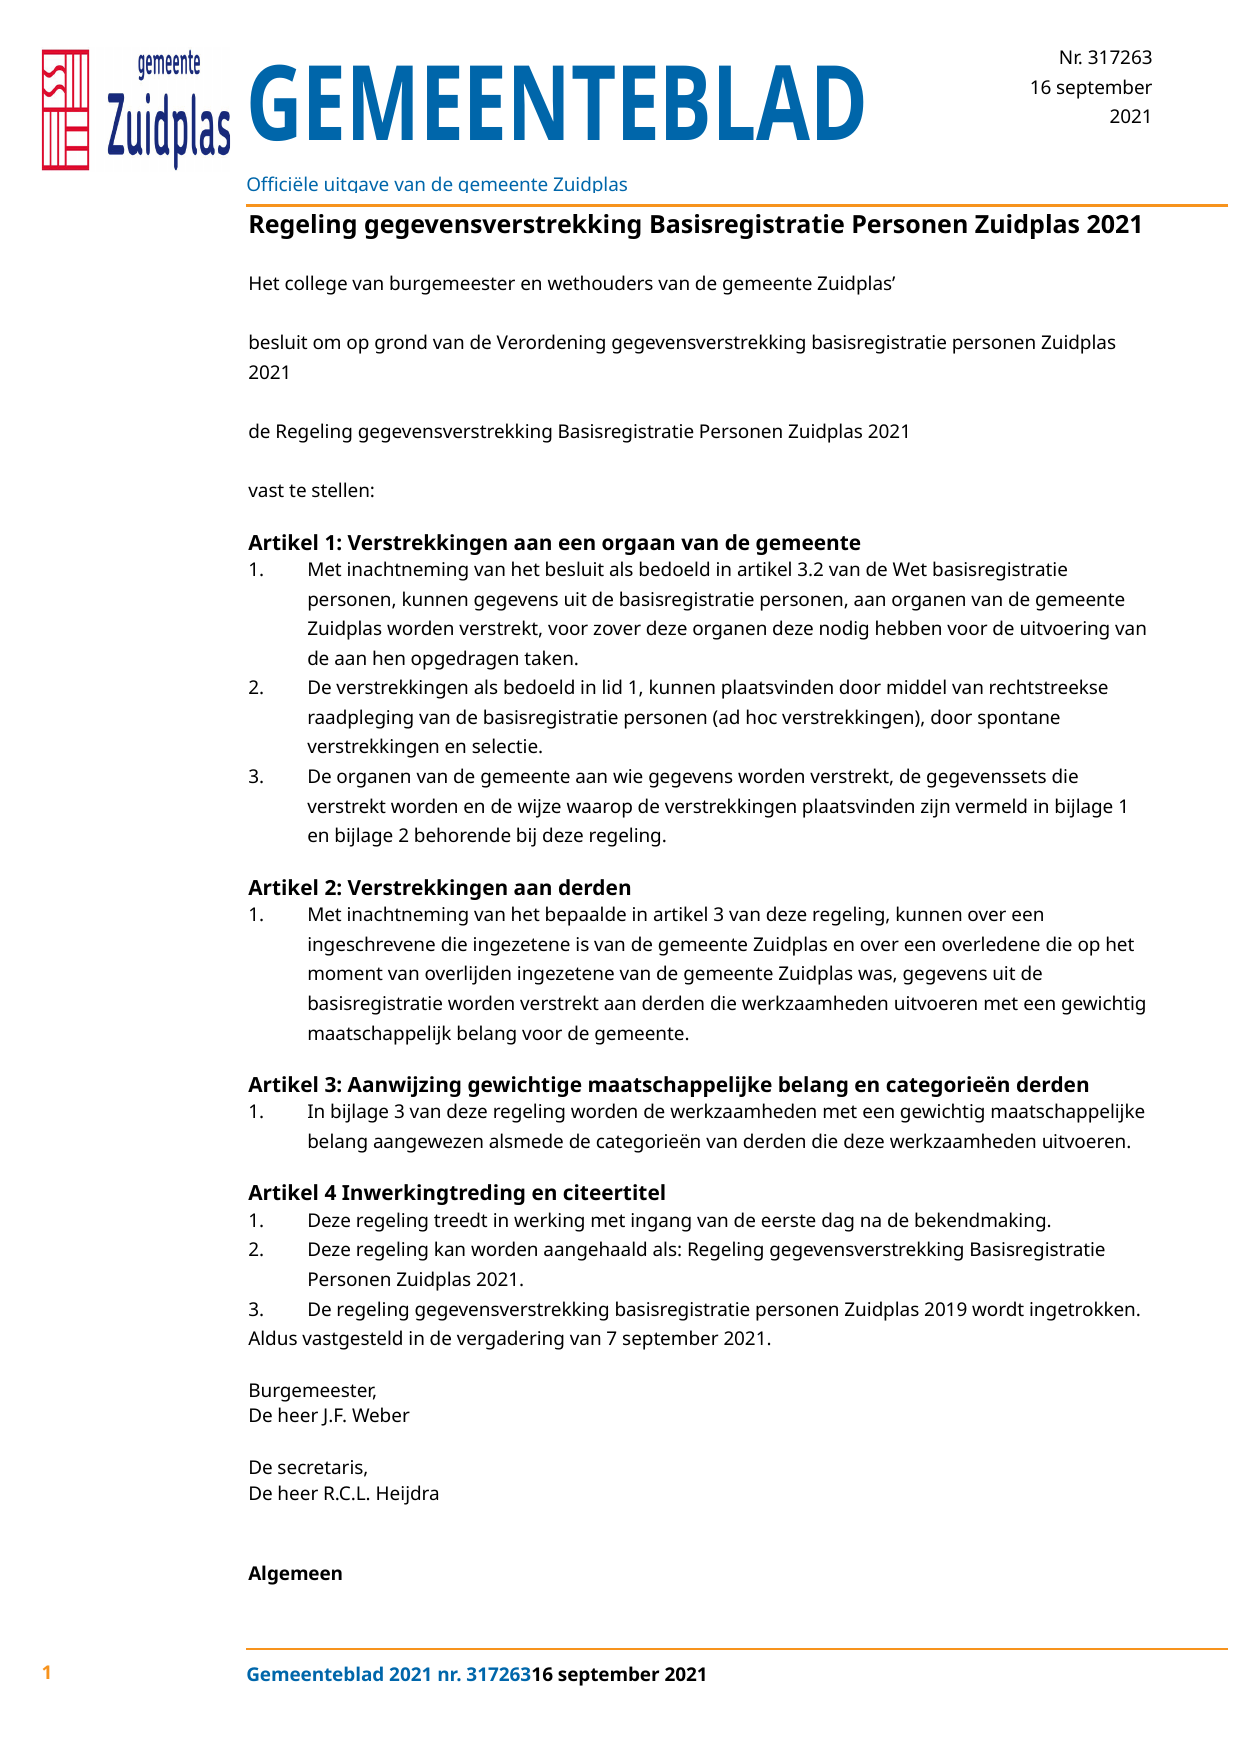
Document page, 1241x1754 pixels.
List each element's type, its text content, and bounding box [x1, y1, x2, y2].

text Aldus vastgesteld in de vergadering van 7 september 2021. [248, 1325, 1152, 1351]
text De secretaris, [248, 1454, 1152, 1480]
text Artikel 2: Verstrekkingen aan derden [248, 873, 1152, 901]
text Burgemeester, [248, 1377, 1152, 1402]
list In bijlage 3 van deze regeling worden de werkzaamheden met een gewichtig maatschappelijke belang aangewezen alsmede de categorieën van derden die deze werkzaamheden uitvoeren. [248, 1098, 1152, 1154]
text de Regeling gegevensverstrekking Basisregistratie Personen Zuidplas 2021 [248, 418, 1152, 444]
text Het college van burgemeester en wethouders van de gemeente Zuidplas’ [248, 270, 1152, 296]
list Deze regeling kan worden aangehaald als: Regeling gegevensverstrekking Basisregistratie Personen Zuidplas 2021. [248, 1237, 1152, 1292]
text Algemeen [248, 1560, 1152, 1586]
text De heer R.C.L. Heijdra [248, 1480, 1152, 1505]
text besluit om op grond van de Verordening gegevensverstrekking basisregistratie personen Zuidplas 2021 [248, 329, 1152, 385]
list Met inachtneming van het bepaalde in artikel 3 van deze regeling, kunnen over een ingeschrevene die ingezetene is van de gemeente Zuidplas en over een overledene die op het moment van overlijden ingezetene van de gemeente Zuidplas was, gegevens uit de basisregistratie worden verstrekt aan derden die werkzaamheden uitvoeren met een gewichtig maatschappelijk belang voor de gemeente. [248, 901, 1152, 1045]
text Artikel 1: Verstrekkingen aan een orgaan van de gemeente [248, 528, 1152, 556]
text Regeling gegevensverstrekking Basisregistratie Personen Zuidplas 2021 [248, 207, 1152, 241]
text vast te stellen: [248, 477, 1152, 503]
text De heer J.F. Weber [248, 1402, 1152, 1428]
list De regeling gegevensverstrekking basisregistratie personen Zuidplas 2019 wordt ingetrokken. [248, 1296, 1152, 1321]
list Deze regeling treedt in werking met ingang van de eerste dag na de bekendmaking. [248, 1207, 1152, 1233]
picture [41, 47, 231, 172]
text Artikel 4 Inwerkingtreding en citeertitel [248, 1178, 1152, 1207]
list Met inachtneming van het besluit als bedoeld in artikel 3.2 van de Wet basisregistratie personen, kunnen gegevens uit de basisregistratie personen, aan organen van de gemeente Zuidplas worden verstrekt, voor zover deze organen deze nodig hebben voor de uitvoering van de aan hen opgedragen taken. [248, 556, 1152, 671]
list De verstrekkingen als bedoeld in lid 1, kunnen plaatsvinden door middel van rechtstreekse raadpleging van de basisregistratie personen (ad hoc verstrekkingen), door spontane verstrekkingen en selectie. [248, 674, 1152, 759]
text Artikel 3: Aanwijzing gewichtige maatschappelijke belang en categorieën derden [248, 1070, 1152, 1098]
list De organen van de gemeente aan wie gegevens worden verstrekt, de gegevenssets die verstrekt worden en de wijze waarop de verstrekkingen plaatsvinden zijn vermeld in bijlage 1 en bijlage 2 behorende bij deze regeling. [248, 763, 1152, 848]
